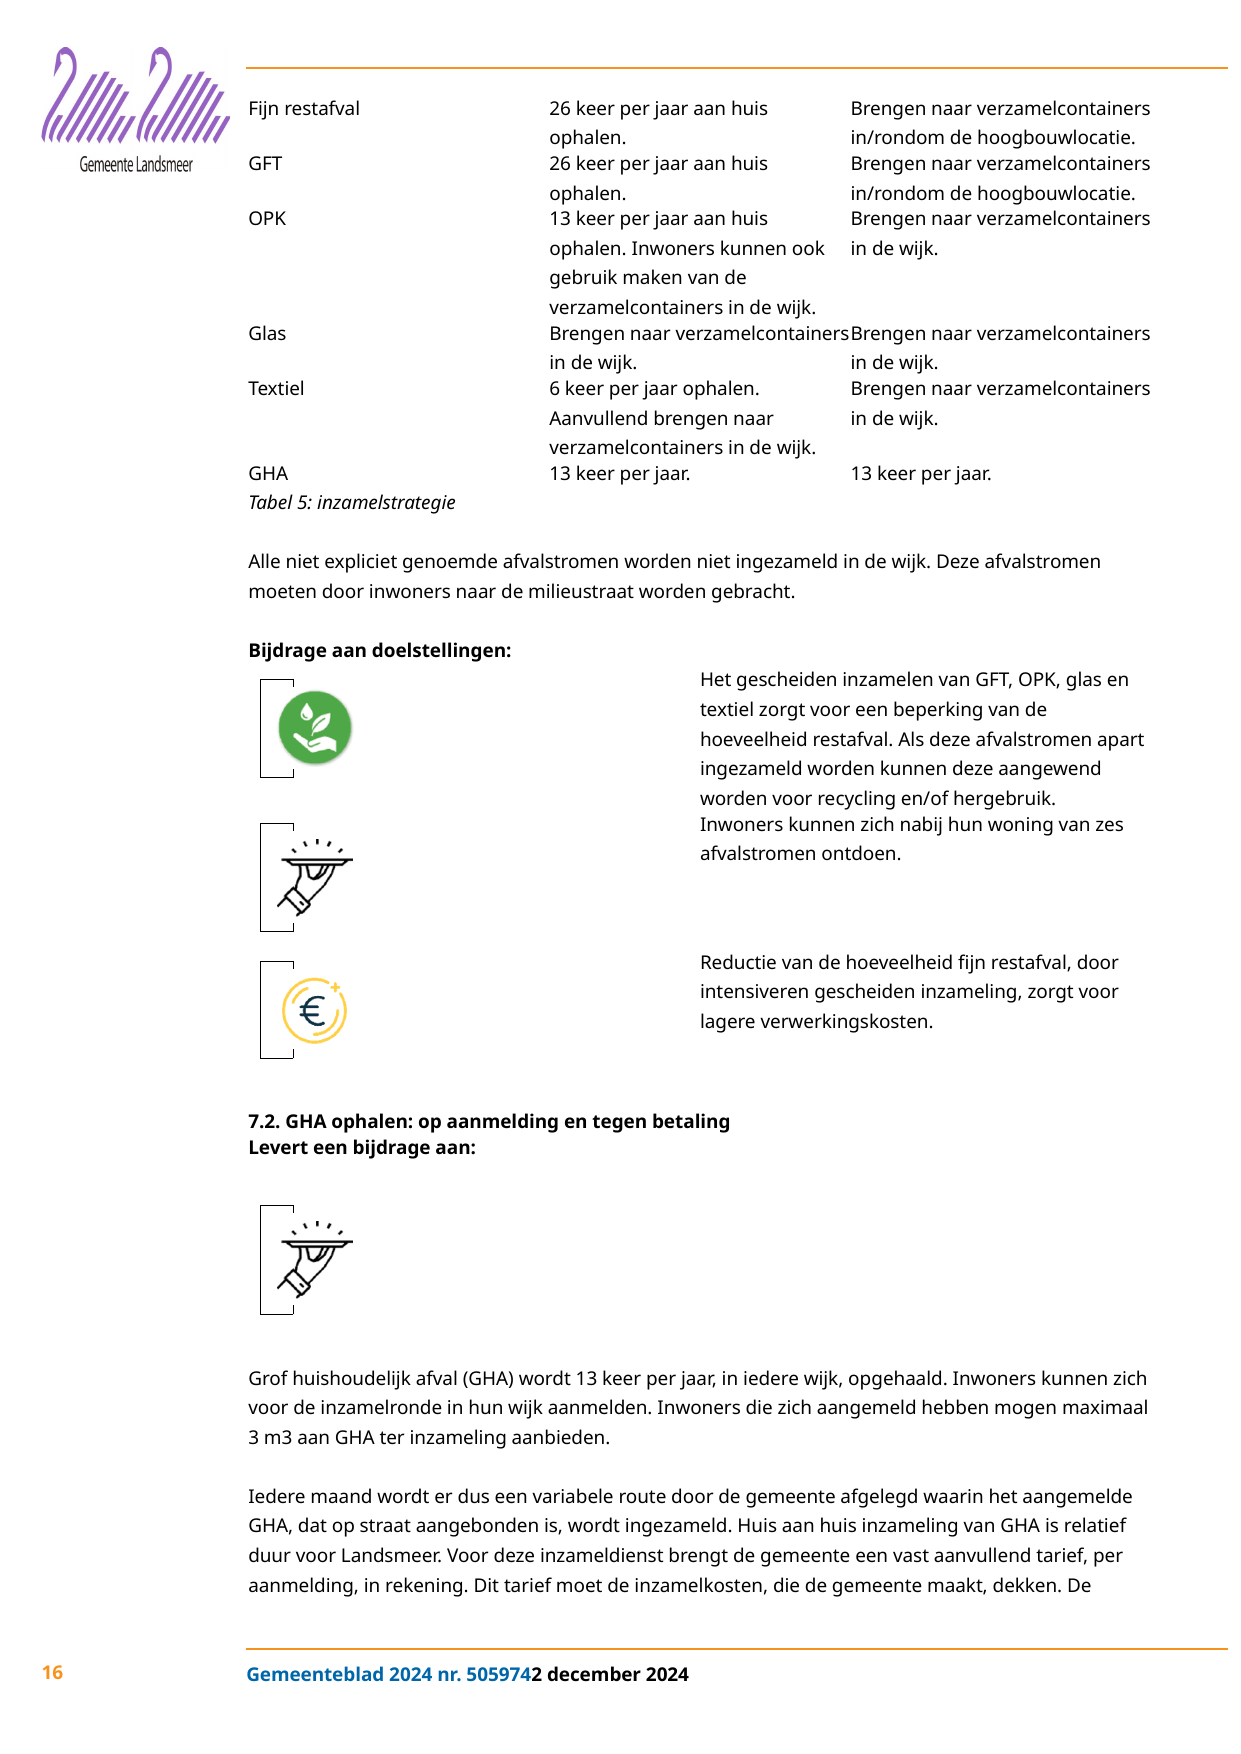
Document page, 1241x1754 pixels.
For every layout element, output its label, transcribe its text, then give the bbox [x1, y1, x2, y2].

table_cell Glas [248, 320, 549, 375]
table_header [248, 769, 700, 811]
table_cell OPK [248, 205, 549, 320]
table_cell [248, 949, 700, 1075]
text Iedere maand wordt er dus een variabele route door de gemeente afgelegd waarin het aangemelde GHA, dat op straat aangebonden is, wordt ingezameld. Huis aan huis inzameling van GHA is relatief duur voor Landsmeer. Voor deze inzameldienst brengt de gemeente een vast aanvullend tarief, per aanmelding, in rekening. Dit tarief moet de inzamelkosten, die de gemeente maakt, dekken. De [248, 1483, 1152, 1598]
picture [268, 831, 358, 923]
table_cell 6 keer per jaar ophalen. Aanvullend brengen naar verzamelcontainers in de wijk. [549, 375, 850, 460]
table_cell 26 keer per jaar aan huis ophalen. [549, 95, 850, 150]
table_cell Brengen naar verzamelcontainers in de wijk. [850, 375, 1152, 460]
table_cell Brengen naar verzamelcontainers in/rondom de hoogbouwlocatie. [850, 95, 1152, 150]
table_cell GFT [248, 150, 549, 205]
table_cell Textiel [248, 375, 549, 460]
table_cell [248, 811, 700, 922]
table_header [261, 769, 293, 777]
table_header [261, 680, 293, 687]
text Levert een bijdrage aan: [248, 1134, 1152, 1160]
table_cell Inwoners kunnen zich nabij hun woning van zes afvalstromen ontdoen. [700, 811, 1152, 949]
table_cell 13 keer per jaar. [549, 460, 850, 486]
table_header [261, 688, 268, 768]
text Grof huishoudelijk afval (GHA) wordt 13 keer per jaar, in iedere wijk, opgehaald. Inwoners kunnen zich voor de inzamelronde in hun wijk aanmelden. Inwoners die zich aangemeld hebben mogen maximaal 3 m3 aan GHA ter inzameling aanbieden. [248, 1365, 1152, 1450]
text Bijdrage aan doelstellingen: [248, 637, 1152, 663]
table_cell Brengen naar verzamelcontainers in de wijk. [850, 320, 1152, 375]
text 7.2. GHA ophalen: op aanmelding en tegen betaling [248, 1108, 1152, 1134]
table_header [248, 667, 700, 687]
picture [268, 687, 358, 769]
picture [41, 47, 231, 172]
table_header Het gescheiden inzamelen van GFT, OPK, glas en textiel zorgt voor een beperking van de hoeveelheid restafval. Als deze afvalstromen apart ingezameld worden kunnen deze aangewend worden voor recycling en/of hergebruik. [700, 667, 1152, 811]
picture [268, 1213, 358, 1305]
table_header [358, 688, 700, 768]
table_cell [261, 824, 293, 922]
text Tabel 5: inzamelstrategie [248, 489, 1152, 515]
picture [268, 969, 358, 1049]
table_cell GHA [248, 460, 549, 486]
table_cell [248, 923, 700, 949]
table_cell Fijn restafval [248, 95, 549, 150]
table_header [248, 688, 260, 768]
table_cell 26 keer per jaar aan huis ophalen. [549, 150, 850, 205]
text Alle niet expliciet genoemde afvalstromen worden niet ingezameld in de wijk. Deze afvalstromen moeten door inwoners naar de milieustraat worden gebracht. [248, 548, 1152, 603]
table_cell Brengen naar verzamelcontainers in de wijk. [549, 320, 850, 375]
table_cell 13 keer per jaar. [850, 460, 1152, 486]
table_cell Brengen naar verzamelcontainers in de wijk. [850, 205, 1152, 320]
table_cell Brengen naar verzamelcontainers in/rondom de hoogbouwlocatie. [850, 150, 1152, 205]
table_cell Reductie van de hoeveelheid fijn restafval, door intensiveren gescheiden inzameling, zorgt voor lagere verwerkingskosten. [700, 949, 1152, 1075]
table_cell [261, 923, 293, 931]
table_cell 13 keer per jaar aan huis ophalen. Inwoners kunnen ook gebruik maken van de verzamelcontainers in de wijk. [549, 205, 850, 320]
